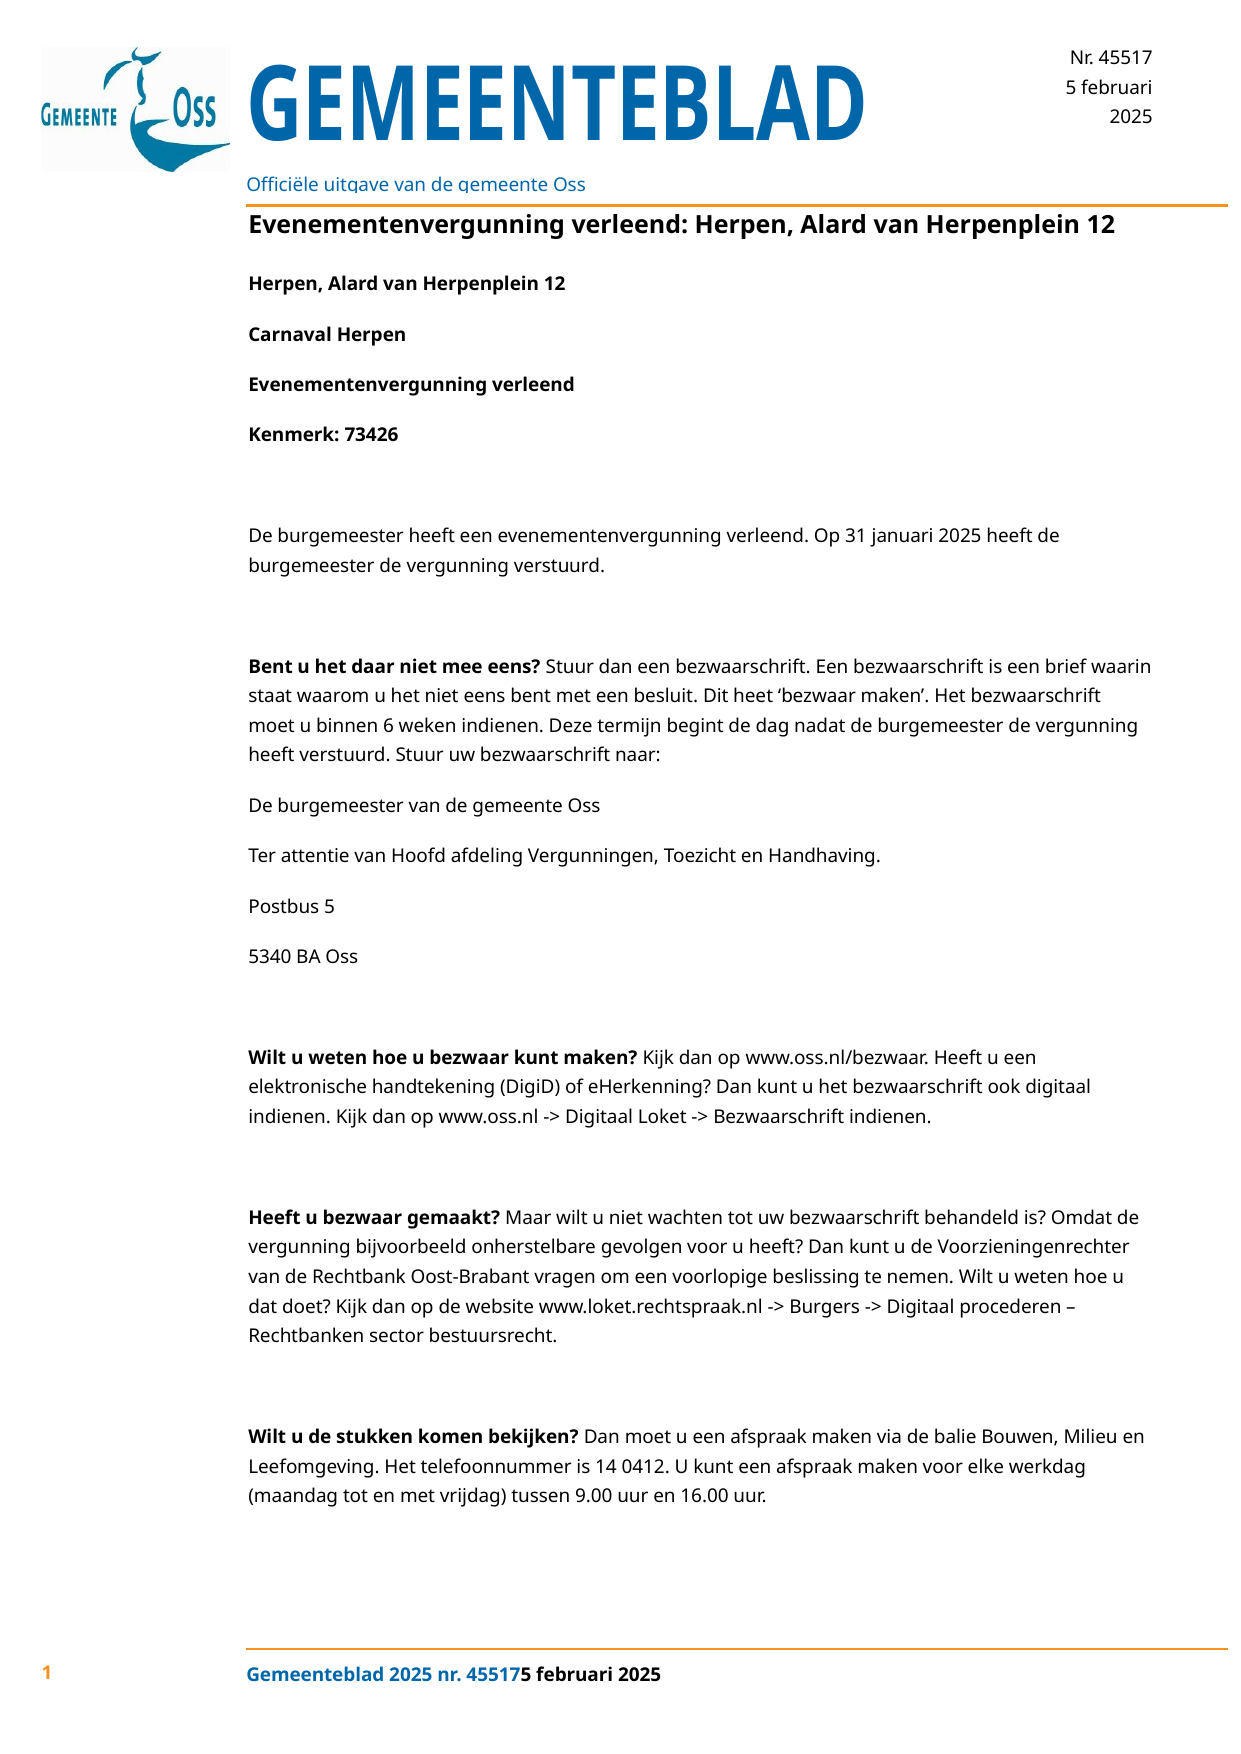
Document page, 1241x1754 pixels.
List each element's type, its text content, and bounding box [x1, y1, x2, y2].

picture [41, 47, 231, 172]
text Heeft u bezwaar gemaakt? Maar wilt u niet wachten tot uw bezwaarschrift behandeld is? Omdat de vergunning bijvoorbeeld onherstelbare gevolgen voor u heeft? Dan kunt u de Voorzieningenrechter van de Rechtbank Oost-Brabant vragen om een voorlopige beslissing te nemen. Wilt u weten hoe u dat doet? Kijk dan op de website www.loket.rechtspraak.nl -> Burgers -> Digitaal procederen – Rechtbanken sector bestuursrecht. [248, 1204, 1152, 1348]
text De burgemeester van de gemeente Oss [248, 792, 1152, 818]
text Wilt u weten hoe u bezwaar kunt maken? Kijk dan op www.oss.nl/bezwaar. Heeft u een elektronische handtekening (DigiD) of eHerkenning? Dan kunt u het bezwaarschrift ook digitaal indienen. Kijk dan op www.oss.nl -> Digitaal Loket -> Bezwaarschrift indienen. [248, 1044, 1152, 1129]
text Kenmerk: 73426 [248, 422, 1152, 447]
text Carnaval Herpen [248, 321, 1152, 346]
text 5340 BA Oss [248, 943, 1152, 969]
text Bent u het daar niet mee eens? Stuur dan een bezwaarschrift. Een bezwaarschrift is een brief waarin staat waarom u het niet eens bent met een besluit. Dit heet ‘bezwaar maken’. Het bezwaarschrift moet u binnen 6 weken indienen. Deze termijn begint de dag nadat de burgemeester de vergunning heeft verstuurd. Stuur uw bezwaarschrift naar: [248, 653, 1152, 767]
text De burgemeester heeft een evenementenvergunning verleend. Op 31 januari 2025 heeft de burgemeester de vergunning verstuurd. [248, 522, 1152, 578]
text Postbus 5 [248, 893, 1152, 918]
text Ter attentie van Hoofd afdeling Vergunningen, Toezicht en Handhaving. [248, 842, 1152, 868]
text Wilt u de stukken komen bekijken? Dan moet u een afspraak maken via de balie Bouwen, Milieu en Leefomgeving. Het telefoonnummer is 14 0412. U kunt een afspraak maken voor elke werkdag (maandag tot en met vrijdag) tussen 9.00 uur en 16.00 uur. [248, 1423, 1152, 1508]
text Evenementenvergunning verleend [248, 371, 1152, 397]
text Herpen, Alard van Herpenplein 12 [248, 270, 1152, 296]
text Evenementenvergunning verleend: Herpen, Alard van Herpenplein 12 [248, 207, 1152, 241]
